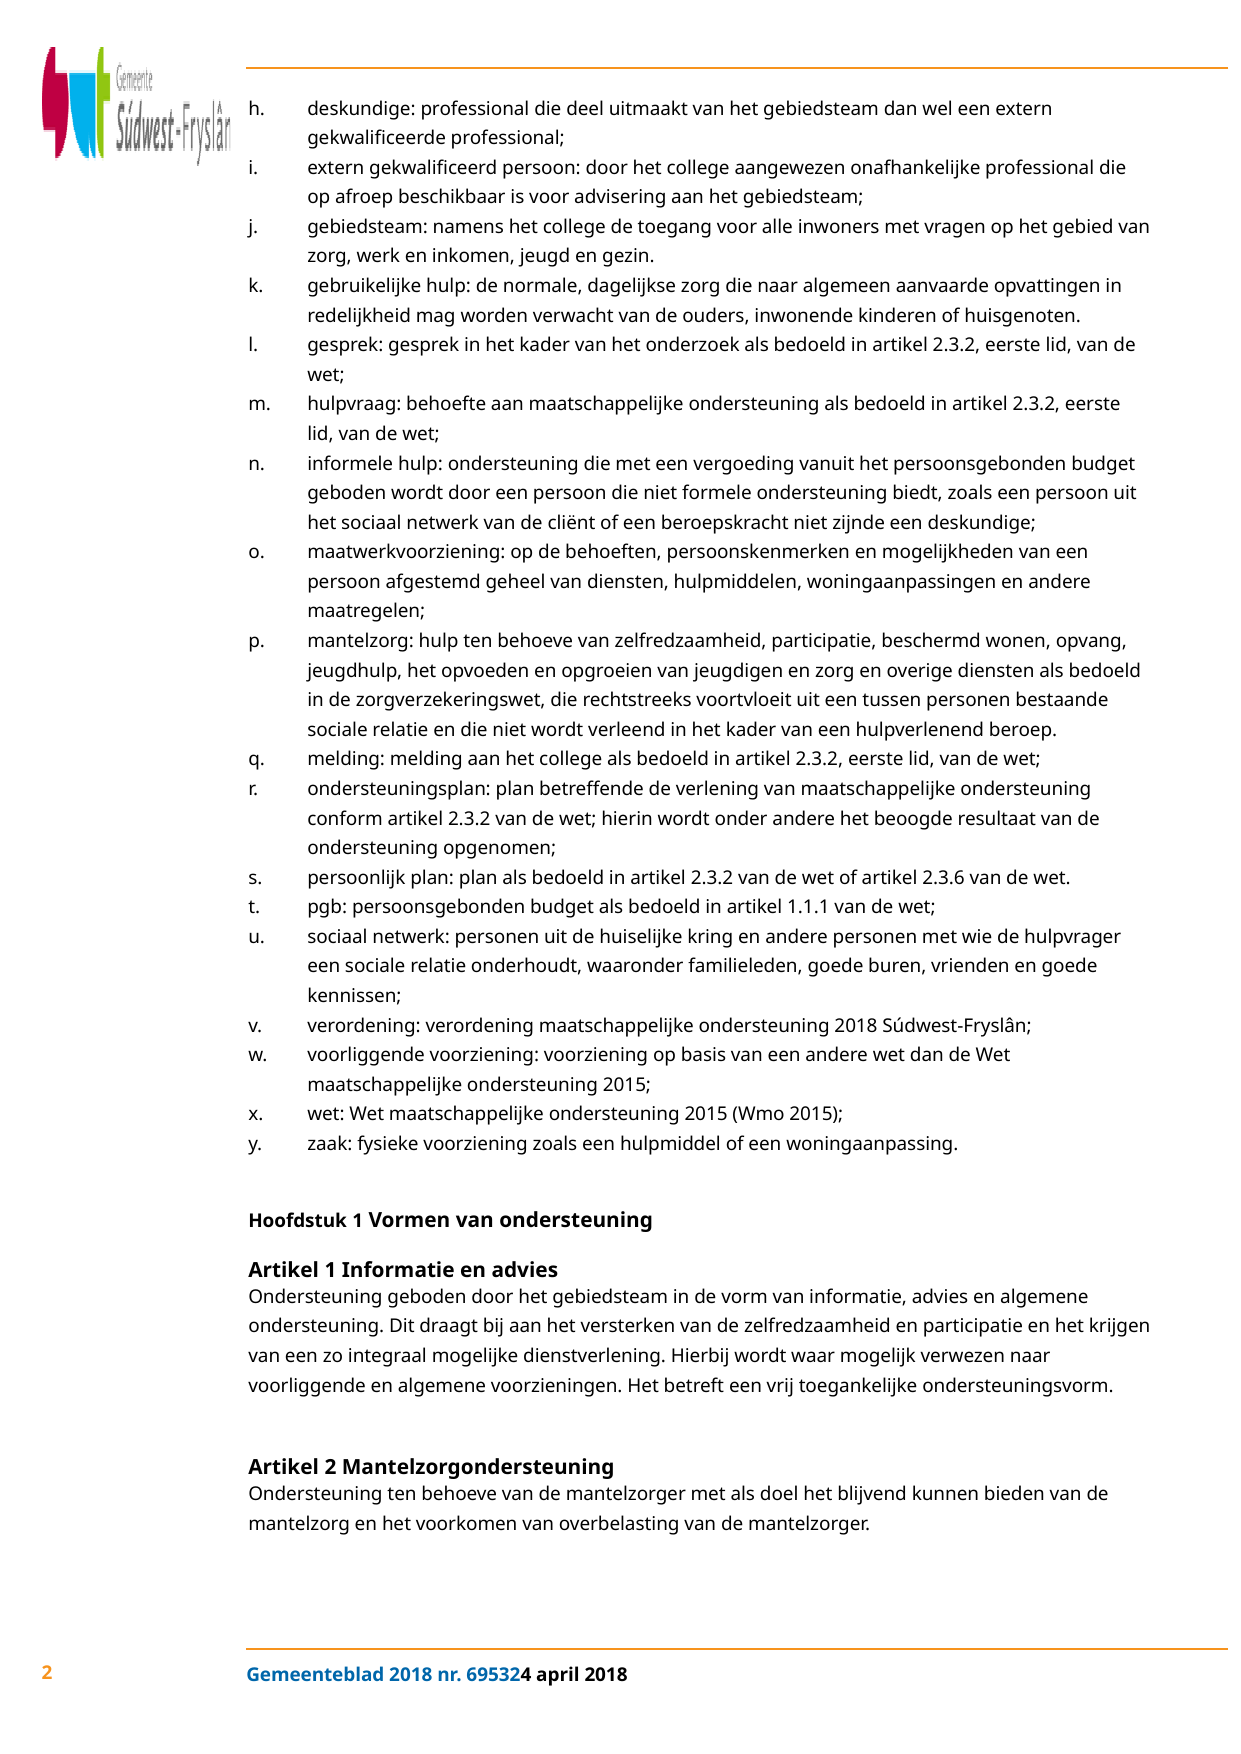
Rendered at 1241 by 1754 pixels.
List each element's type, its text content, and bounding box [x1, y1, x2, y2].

text Hoofdstuk 1 Vormen van ondersteuning [248, 1205, 1152, 1234]
picture [41, 47, 231, 172]
list informele hulp: ondersteuning die met een vergoeding vanuit het persoonsgebonden budget geboden wordt door een persoon die niet formele ondersteuning biedt, zoals een persoon uit het sociaal netwerk van de cliënt of een beroepskracht niet zijnde een deskundige; [248, 450, 1152, 535]
list gebruikelijke hulp: de normale, dagelijkse zorg die naar algemeen aanvaarde opvattingen in redelijkheid mag worden verwacht van de ouders, inwonende kinderen of huisgenoten. [248, 272, 1152, 328]
list sociaal netwerk: personen uit de huiselijke kring en andere personen met wie de hulpvrager een sociale relatie onderhoudt, waaronder familieleden, goede buren, vrienden en goede kennissen; [248, 923, 1152, 1008]
list voorliggende voorziening: voorziening op basis van een andere wet dan de Wet maatschappelijke ondersteuning 2015; [248, 1041, 1152, 1097]
text Ondersteuning ten behoeve van de mantelzorger met als doel het blijvend kunnen bieden van de mantelzorg en het voorkomen van overbelasting van de mantelzorger. [248, 1480, 1152, 1536]
text Artikel 1 Informatie en advies [248, 1255, 1152, 1283]
list deskundige: professional die deel uitmaakt van het gebiedsteam dan wel een extern gekwalificeerde professional; [248, 95, 1152, 150]
list extern gekwalificeerd persoon: door het college aangewezen onafhankelijke professional die op afroep beschikbaar is voor advisering aan het gebiedsteam; [248, 154, 1152, 209]
list gesprek: gesprek in het kader van het onderzoek als bedoeld in artikel 2.3.2, eerste lid, van de wet; [248, 331, 1152, 387]
list persoonlijk plan: plan als bedoeld in artikel 2.3.2 van de wet of artikel 2.3.6 van de wet. [248, 864, 1152, 890]
list ondersteuningsplan: plan betreffende de verlening van maatschappelijke ondersteuning conform artikel 2.3.2 van de wet; hierin wordt onder andere het beoogde resultaat van de ondersteuning opgenomen; [248, 775, 1152, 860]
list zaak: fysieke voorziening zoals een hulpmiddel of een woningaanpassing. [248, 1130, 1152, 1156]
list maatwerkvoorziening: op de behoeften, persoonskenmerken en mogelijkheden van een persoon afgestemd geheel van diensten, hulpmiddelen, woningaanpassingen en andere maatregelen; [248, 538, 1152, 623]
text Ondersteuning geboden door het gebiedsteam in de vorm van informatie, advies en algemene ondersteuning. Dit draagt bij aan het versterken van de zelfredzaamheid en participatie en het krijgen van een zo integraal mogelijke dienstverlening. Hierbij wordt waar mogelijk verwezen naar voorliggende en algemene voorzieningen. Het betreft een vrij toegankelijke ondersteuningsvorm. [248, 1283, 1152, 1398]
text Artikel 2 Mantelzorgondersteuning [248, 1452, 1152, 1480]
list mantelzorg: hulp ten behoeve van zelfredzaamheid, participatie, beschermd wonen, opvang, jeugdhulp, het opvoeden en opgroeien van jeugdigen en zorg en overige diensten als bedoeld in de zorgverzekeringswet, die rechtstreeks voortvloeit uit een tussen personen bestaande sociale relatie en die niet wordt verleend in het kader van een hulpverlenend beroep. [248, 627, 1152, 742]
list pgb: persoonsgebonden budget als bedoeld in artikel 1.1.1 van de wet; [248, 893, 1152, 919]
list hulpvraag: behoefte aan maatschappelijke ondersteuning als bedoeld in artikel 2.3.2, eerste lid, van de wet; [248, 391, 1152, 446]
list wet: Wet maatschappelijke ondersteuning 2015 (Wmo 2015); [248, 1101, 1152, 1126]
list verordening: verordening maatschappelijke ondersteuning 2018 Súdwest-Fryslân; [248, 1012, 1152, 1038]
list gebiedsteam: namens het college de toegang voor alle inwoners met vragen op het gebied van zorg, werk en inkomen, jeugd en gezin. [248, 213, 1152, 268]
list melding: melding aan het college als bedoeld in artikel 2.3.2, eerste lid, van de wet; [248, 746, 1152, 771]
